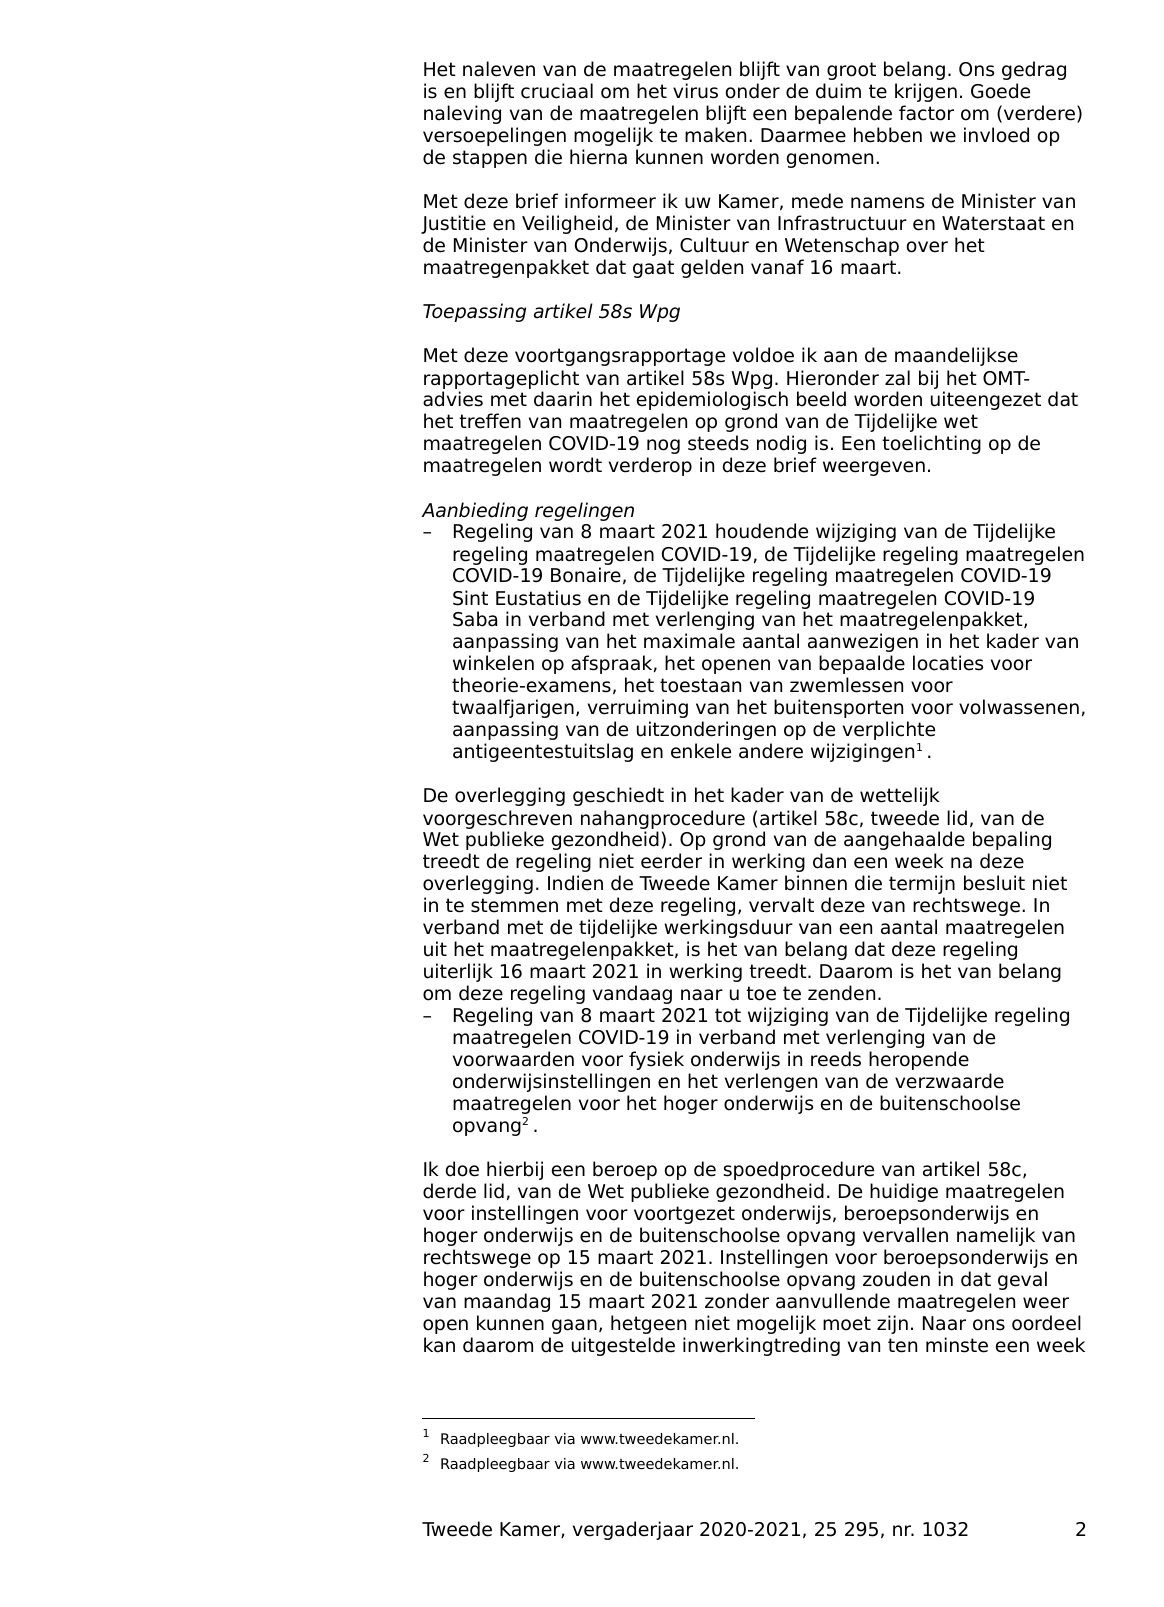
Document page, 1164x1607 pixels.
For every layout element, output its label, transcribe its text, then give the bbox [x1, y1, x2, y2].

text – Regeling van 8 maart 2021 houdende wijziging van de Tijdelijke regeling maatregelen COVID-19, de Tijdelijke regeling maatregelen COVID-19 Bonaire, de Tijdelijke regeling maatregelen COVID-19 Sint Eustatius en de Tijdelijke regeling maatregelen COVID-19 Saba in verband met verlenging van het maatregelenpakket, aanpassing van het maximale aantal aanwezigen in het kader van winkelen op afspraak, het openen van bepaalde locaties voor theorie-examens, het toestaan van zwemlessen voor twaalfjarigen, verruiming van het buitensporten voor volwassenen, aanpassing van de uitzonderingen op de verplichte antigeentestuitslag en enkele andere wijzigingen. [422, 521, 1087, 763]
text Raadpleegbaar via www.tweedekamer.nl. [422, 1427, 1087, 1449]
text De overlegging geschiedt in het kader van de wettelijk voorgeschreven nahangprocedure (artikel 58c, tweede lid, van de Wet publieke gezondheid). Op grond van de aangehaalde bepaling treedt de regeling niet eerder in werking dan een week na deze overlegging. Indien de Tweede Kamer binnen die termijn besluit niet in te stemmen met deze regeling, vervalt deze van rechtswege. In verband met de tijdelijke werkingsduur van een aantal maatregelen uit het maatregelenpakket, is het van belang dat deze regeling uiterlijk 16 maart 2021 in werking treedt. Daarom is het van belang om deze regeling vandaag naar u toe te zenden. [422, 785, 1087, 1005]
text Met deze voortgangsrapportage voldoe ik aan de maandelijkse rapportageplicht van artikel 58s Wpg. Hieronder zal bij het OMT-advies met daarin het epidemiologisch beeld worden uiteengezet dat het treffen van maatregelen op grond van de Tijdelijke wet maatregelen COVID-19 nog steeds nodig is. Een toelichting op de maatregelen wordt verderop in deze brief weergeven. [422, 345, 1087, 477]
text – Regeling van 8 maart 2021 tot wijziging van de Tijdelijke regeling maatregelen COVID-19 in verband met verlenging van de voorwaarden voor fysiek onderwijs in reeds heropende onderwijsinstellingen en het verlengen van de verzwaarde maatregelen voor het hoger onderwijs en de buitenschoolse opvang. [422, 1005, 1087, 1137]
subtitle Aanbieding regelingen [422, 499, 1087, 521]
text Ik doe hierbij een beroep op de spoedprocedure van artikel 58c, derde lid, van de Wet publieke gezondheid. De huidige maatregelen voor instellingen voor voortgezet onderwijs, beroepsonderwijs en hoger onderwijs en de buitenschoolse opvang vervallen namelijk van rechtswege op 15 maart 2021. Instellingen voor beroepsonderwijs en hoger onderwijs en de buitenschoolse opvang zouden in dat geval van maandag 15 maart 2021 zonder aanvullende maatregelen weer open kunnen gaan, hetgeen niet mogelijk moet zijn. Naar ons oordeel kan daarom de uitgestelde inwerkingtreding van ten minste een week [422, 1159, 1087, 1357]
text Het naleven van de maatregelen blijft van groot belang. Ons gedrag is en blijft cruciaal om het virus onder de duim te krijgen. Goede naleving van de maatregelen blijft een bepalende factor om (verdere) versoepelingen mogelijk te maken. Daarmee hebben we invloed op de stappen die hierna kunnen worden genomen. [422, 59, 1087, 169]
text Raadpleegbaar via www.tweedekamer.nl. [422, 1452, 1087, 1474]
text Met deze brief informeer ik uw Kamer, mede namens de Minister van Justitie en Veiligheid, de Minister van Infrastructuur en Waterstaat en de Minister van Onderwijs, Cultuur en Wetenschap over het maatregenpakket dat gaat gelden vanaf 16 maart. [422, 191, 1087, 279]
subtitle Toepassing artikel 58s Wpg [422, 301, 1087, 323]
